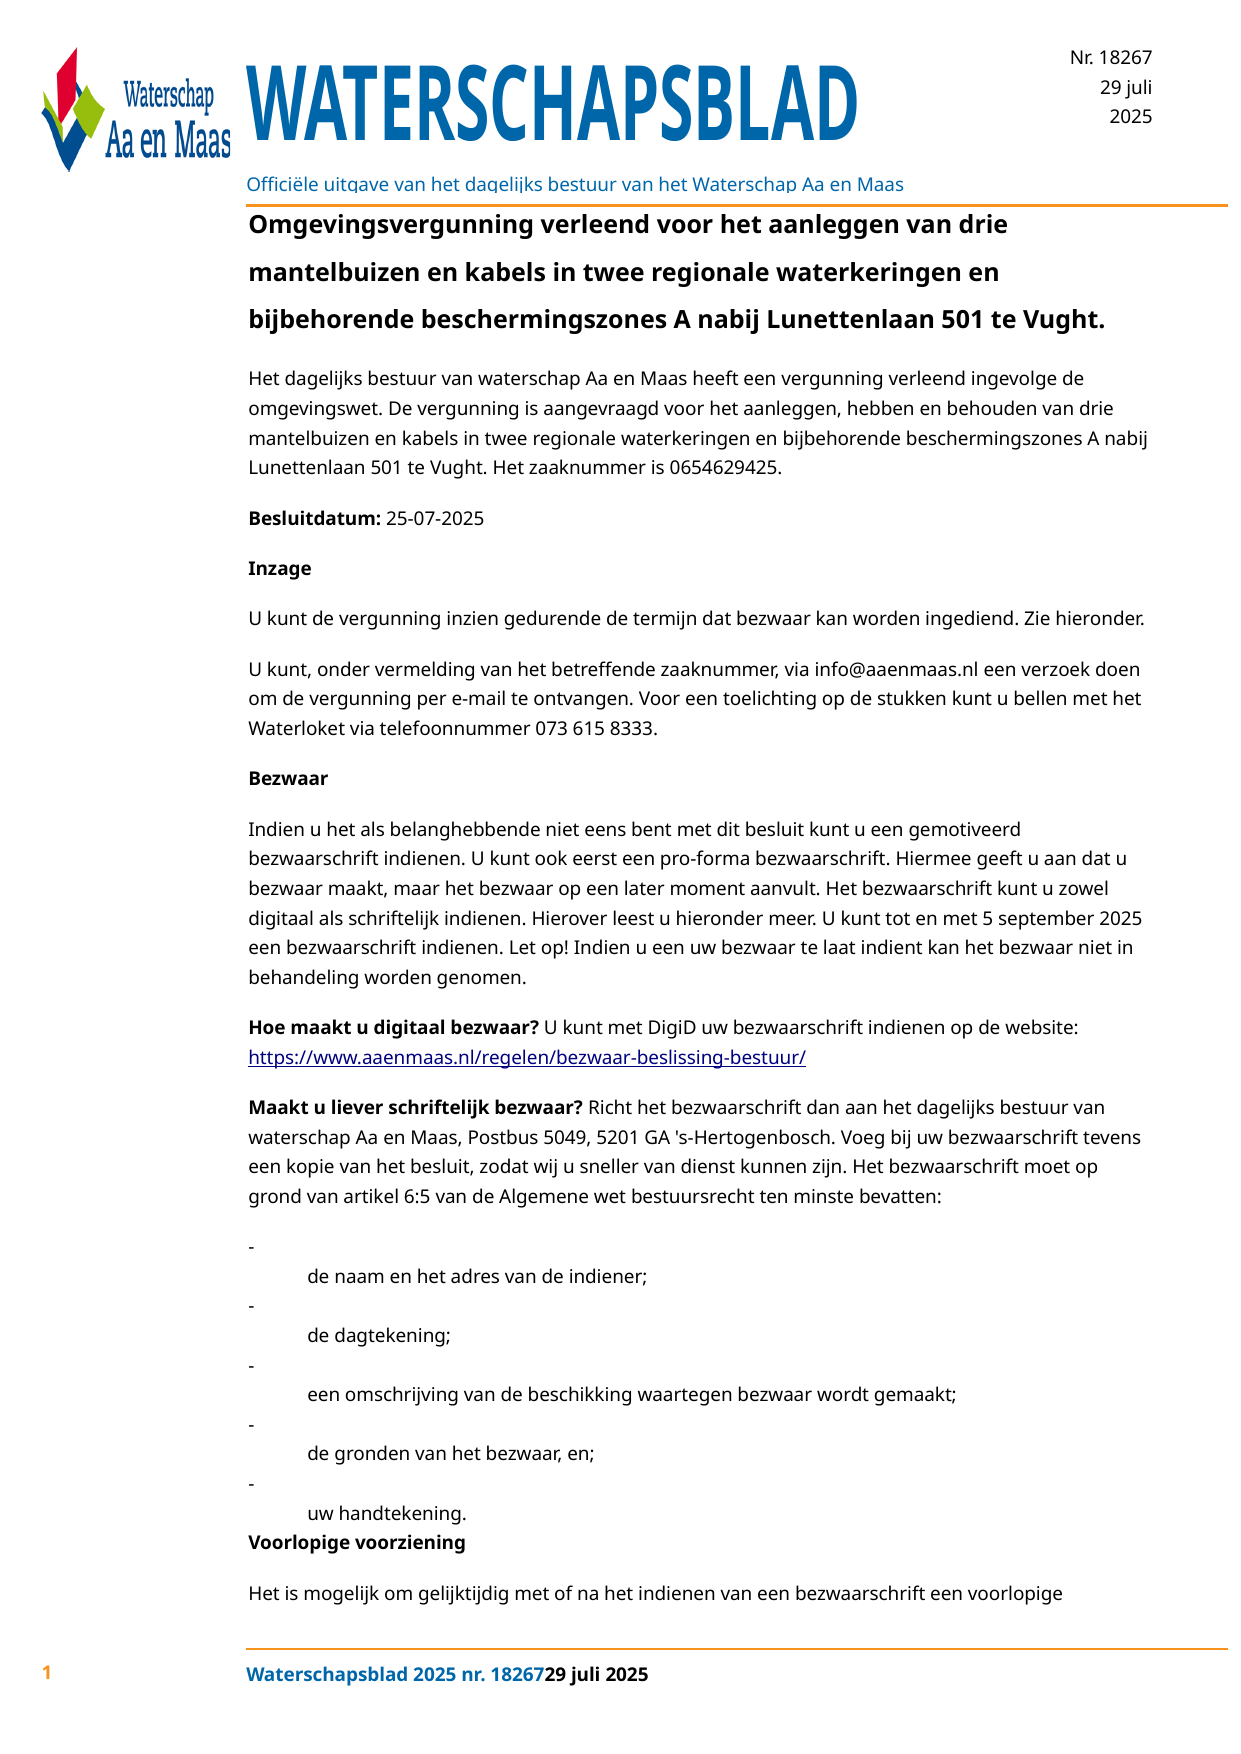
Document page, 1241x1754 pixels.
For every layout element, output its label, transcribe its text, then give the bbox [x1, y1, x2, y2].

text Besluitdatum: 25-07-2025 [248, 505, 1152, 530]
list uw handtekening. [248, 1500, 1152, 1525]
text Indien u het als belanghebbende niet eens bent met dit besluit kunt u een gemotiveerd bezwaarschrift indienen. U kunt ook eerst een pro-forma bezwaarschrift. Hiermee geeft u aan dat u bezwaar maakt, maar het bezwaar op een later moment aanvult. Het bezwaarschrift kunt u zowel digitaal als schriftelijk indienen. Hierover leest u hieronder meer. U kunt tot en met 5 september 2025 een bezwaarschrift indienen. Let op! Indien u een uw bezwaar te laat indient kan het bezwaar niet in behandeling worden genomen. [248, 816, 1152, 989]
text Het dagelijks bestuur van waterschap Aa en Maas heeft een vergunning verleend ingevolge de omgevingswet. De vergunning is aangevraagd voor het aanleggen, hebben en behouden van drie mantelbuizen en kabels in twee regionale waterkeringen en bijbehorende beschermingszones A nabij Lunettenlaan 501 te Vught. Het zaaknummer is 0654629425. [248, 366, 1152, 480]
picture [41, 47, 231, 172]
text Hoe maakt u digitaal bezwaar? U kunt met DigiD uw bezwaarschrift indienen op de website: https://www.aaenmaas.nl/regelen/bezwaar-beslissing-bestuur/ [248, 1014, 1152, 1069]
text Inzage [248, 555, 1152, 581]
text Omgevingsvergunning verleend voor het aanleggen van drie mantelbuizen en kabels in twee regionale waterkeringen en bijbehorende beschermingszones A nabij Lunettenlaan 501 te Vught. [248, 207, 1152, 336]
text Het is mogelijk om gelijktijdig met of na het indienen van een bezwaarschrift een voorlopige [248, 1580, 1152, 1605]
text Voorlopige voorziening [248, 1529, 1152, 1555]
text U kunt de vergunning inzien gedurende de termijn dat bezwaar kan worden ingediend. Zie hieronder. [248, 606, 1152, 631]
list de dagtekening; [248, 1322, 1152, 1348]
text Bezwaar [248, 766, 1152, 791]
list de naam en het adres van de indiener; [248, 1263, 1152, 1289]
list de gronden van het bezwaar, en; [248, 1441, 1152, 1466]
text U kunt, onder vermelding van het betreffende zaaknummer, via info@aaenmaas.nl een verzoek doen om de vergunning per e-mail te ontvangen. Voor een toelichting op de stukken kunt u bellen met het Waterloket via telefoonnummer 073 615 8333. [248, 656, 1152, 741]
list een omschrijving van de beschikking waartegen bezwaar wordt gemaakt; [248, 1381, 1152, 1407]
text Maakt u liever schriftelijk bezwaar? Richt het bezwaarschrift dan aan het dagelijks bestuur van waterschap Aa en Maas, Postbus 5049, 5201 GA 's-Hertogenbosch. Voeg bij uw bezwaarschrift tevens een kopie van het besluit, zodat wij u sneller van dienst kunnen zijn. Het bezwaarschrift moet op grond van artikel 6:5 van de Algemene wet bestuursrecht ten minste bevatten: [248, 1094, 1152, 1209]
